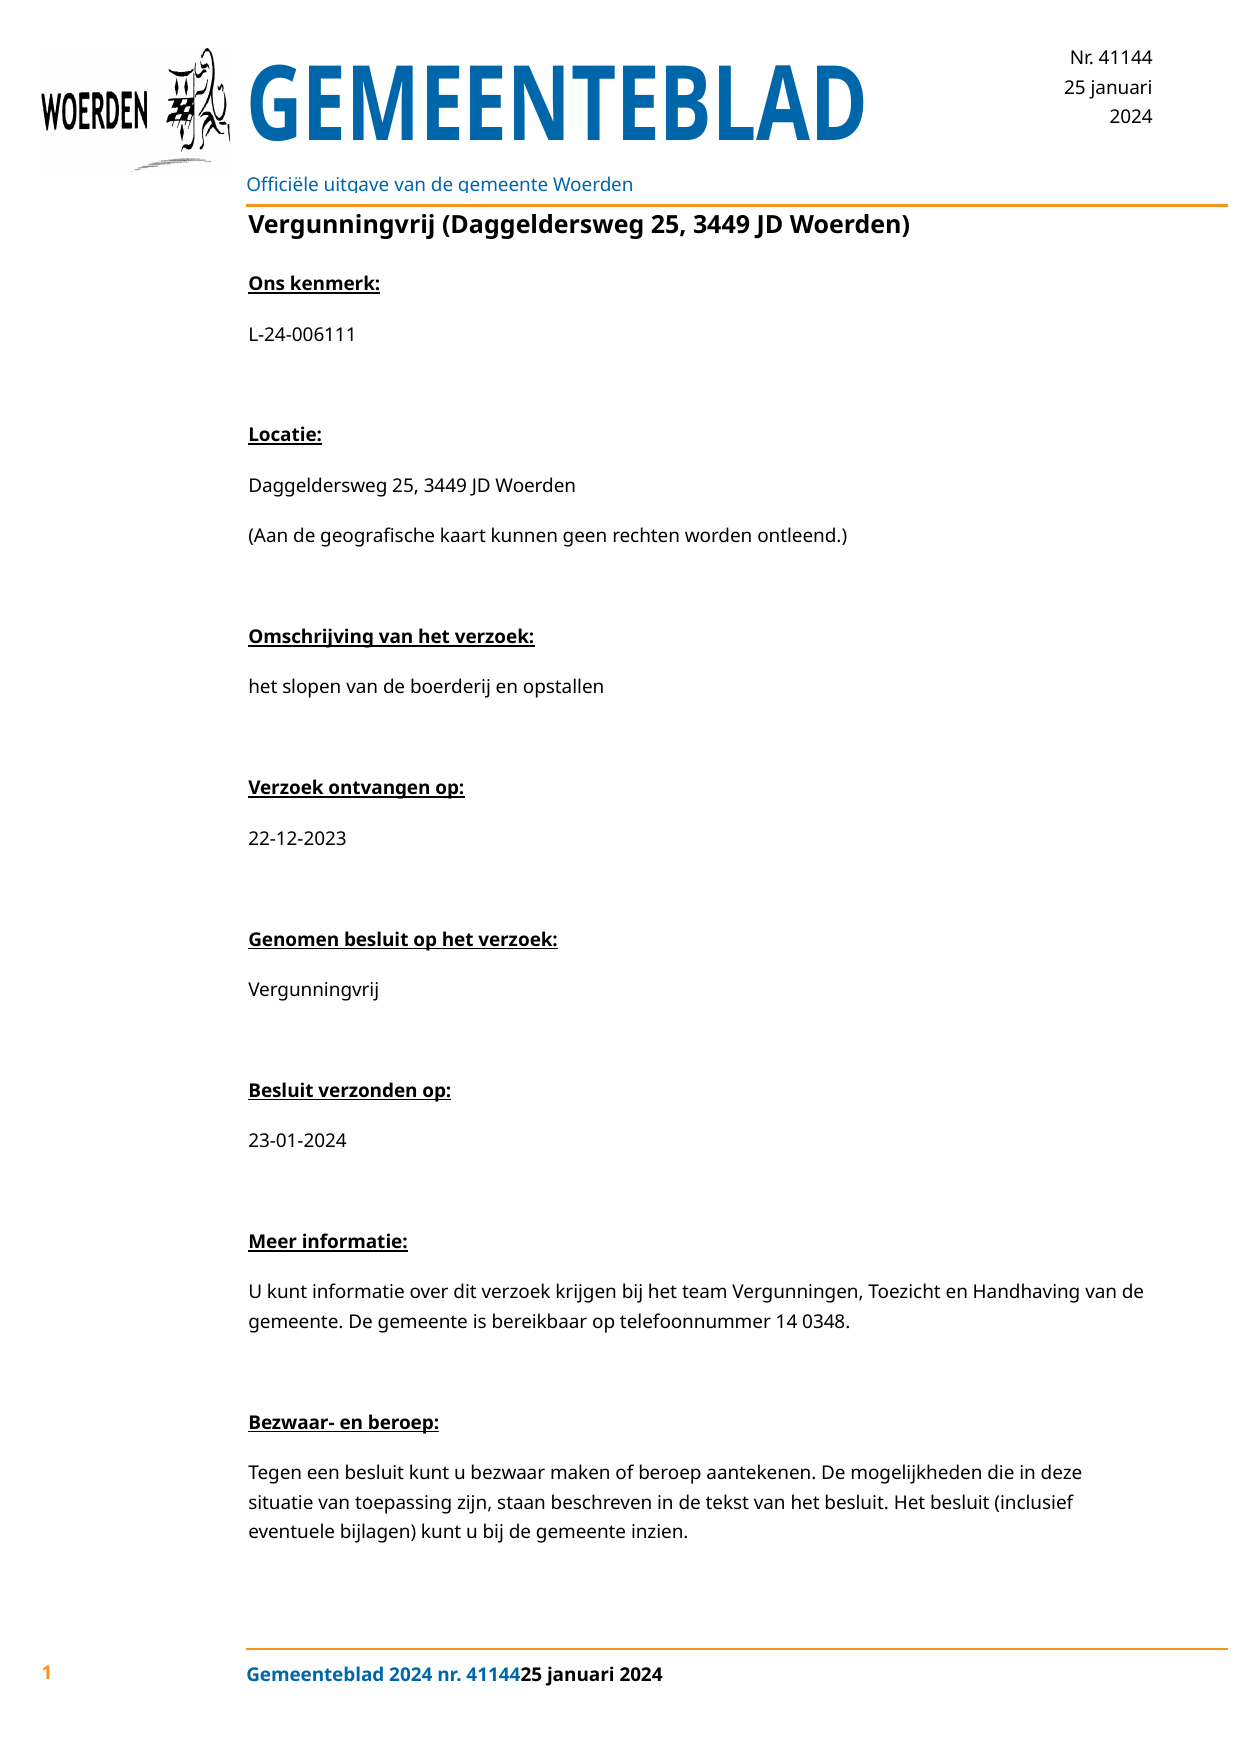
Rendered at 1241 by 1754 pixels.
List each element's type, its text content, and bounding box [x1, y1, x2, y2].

text Vergunningvrij (Daggeldersweg 25, 3449 JD Woerden) [248, 207, 1152, 241]
text 23-01-2024 [248, 1127, 1152, 1153]
text L-24-006111 [248, 321, 1152, 346]
text Daggeldersweg 25, 3449 JD Woerden [248, 472, 1152, 498]
text Omschrijving van het verzoek: [248, 623, 1152, 649]
text U kunt informatie over dit verzoek krijgen bij het team Vergunningen, Toezicht en Handhaving van de gemeente. De gemeente is bereikbaar op telefoonnummer 14 0348. [248, 1279, 1152, 1334]
text Tegen een besluit kunt u bezwaar maken of beroep aantekenen. De mogelijkheden die in deze situatie van toepassing zijn, staan beschreven in de tekst van het besluit. Het besluit (inclusief eventuele bijlagen) kunt u bij de gemeente inzien. [248, 1459, 1152, 1544]
text Besluit verzonden op: [248, 1077, 1152, 1103]
text Genomen besluit op het verzoek: [248, 926, 1152, 951]
text Bezwaar- en beroep: [248, 1409, 1152, 1435]
picture [41, 47, 231, 172]
text (Aan de geografische kaart kunnen geen rechten worden ontleend.) [248, 522, 1152, 548]
text het slopen van de boerderij en opstallen [248, 674, 1152, 699]
text Ons kenmerk: [248, 270, 1152, 296]
text Vergunningvrij [248, 976, 1152, 1002]
text Verzoek ontvangen op: [248, 774, 1152, 800]
text Locatie: [248, 422, 1152, 447]
text 22-12-2023 [248, 825, 1152, 851]
text Meer informatie: [248, 1228, 1152, 1254]
